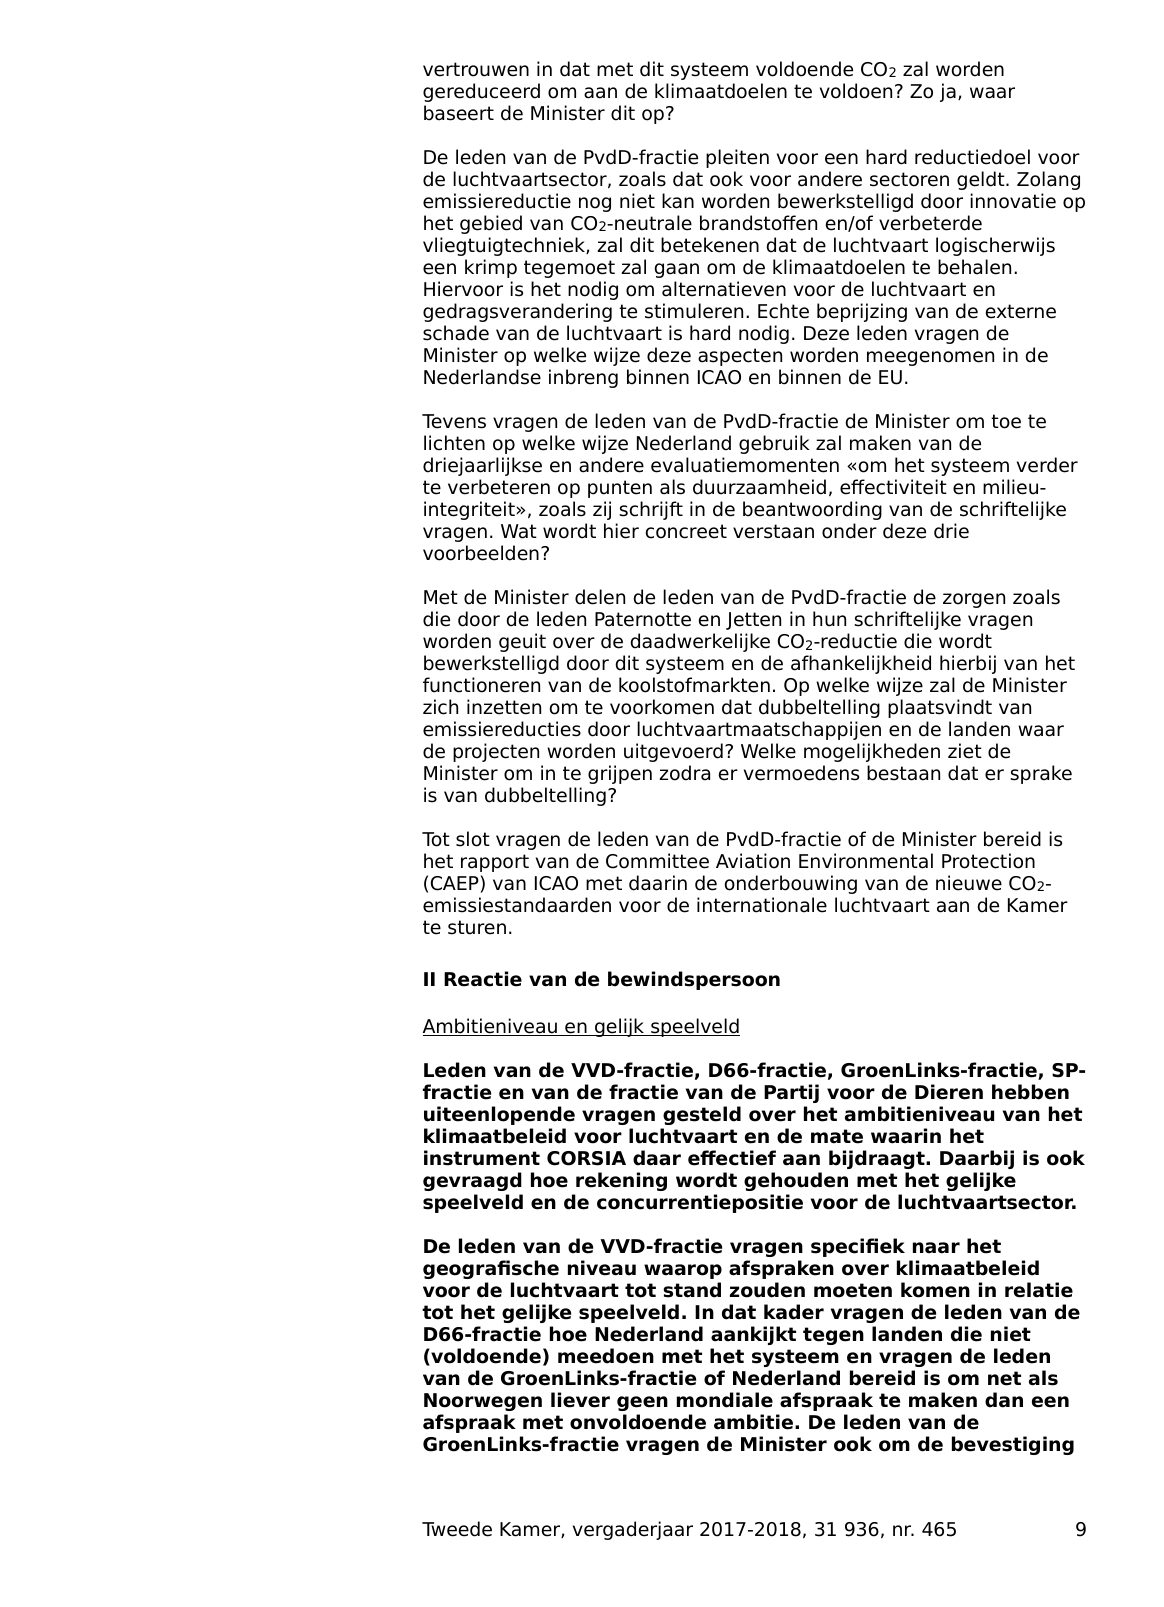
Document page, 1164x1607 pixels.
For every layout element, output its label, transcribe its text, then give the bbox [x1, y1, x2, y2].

text vertrouwen in dat met dit systeem voldoende CO2 zal worden gereduceerd om aan de klimaatdoelen te voldoen? Zo ja, waar baseert de Minister dit op? [422, 59, 1087, 125]
subtitle II Reactie van de bewindspersoon [422, 969, 1087, 991]
text Met de Minister delen de leden van de PvdD-fractie de zorgen zoals die door de leden Paternotte en Jetten in hun schriftelijke vragen worden geuit over de daadwerkelijke CO2-reductie die wordt bewerkstelligd door dit systeem en de afhankelijkheid hierbij van het functioneren van de koolstofmarkten. Op welke wijze zal de Minister zich inzetten om te voorkomen dat dubbeltelling plaatsvindt van emissiereducties door luchtvaartmaatschappijen en de landen waar de projecten worden uitgevoerd? Welke mogelijkheden ziet de Minister om in te grijpen zodra er vermoedens bestaan dat er sprake is van dubbeltelling? [422, 587, 1087, 807]
text De leden van de VVD-fractie vragen specifiek naar het geografische niveau waarop afspraken over klimaatbeleid voor de luchtvaart tot stand zouden moeten komen in relatie tot het gelijke speelveld. In dat kader vragen de leden van de D66-fractie hoe Nederland aankijkt tegen landen die niet (voldoende) meedoen met het systeem en vragen de leden van de GroenLinks-fractie of Nederland bereid is om net als Noorwegen liever geen mondiale afspraak te maken dan een afspraak met onvoldoende ambitie. De leden van de GroenLinks-fractie vragen de Minister ook om de bevestiging [422, 1236, 1087, 1456]
text Tot slot vragen de leden van de PvdD-fractie of de Minister bereid is het rapport van de Committee Aviation Environmental Protection (CAEP) van ICAO met daarin de onderbouwing van de nieuwe CO2-emissiestandaarden voor de internationale luchtvaart aan de Kamer te sturen. [422, 829, 1087, 939]
subtitle Ambitieniveau en gelijk speelveld [422, 1016, 1087, 1038]
text De leden van de PvdD-fractie pleiten voor een hard reductiedoel voor de luchtvaartsector, zoals dat ook voor andere sectoren geldt. Zolang emissiereductie nog niet kan worden bewerkstelligd door innovatie op het gebied van CO2-neutrale brandstoffen en/of verbeterde vliegtuigtechniek, zal dit betekenen dat de luchtvaart logischerwijs een krimp tegemoet zal gaan om de klimaatdoelen te behalen. Hiervoor is het nodig om alternatieven voor de luchtvaart en gedragsverandering te stimuleren. Echte beprijzing van de externe schade van de luchtvaart is hard nodig. Deze leden vragen de Minister op welke wijze deze aspecten worden meegenomen in de Nederlandse inbreng binnen ICAO en binnen de EU. [422, 147, 1087, 389]
text Leden van de VVD-fractie, D66-fractie, GroenLinks-fractie, SP-fractie en van de fractie van de Partij voor de Dieren hebben uiteenlopende vragen gesteld over het ambitieniveau van het klimaatbeleid voor luchtvaart en de mate waarin het instrument CORSIA daar effectief aan bijdraagt. Daarbij is ook gevraagd hoe rekening wordt gehouden met het gelijke speelveld en de concurrentiepositie voor de luchtvaartsector. [422, 1060, 1087, 1214]
text Tevens vragen de leden van de PvdD-fractie de Minister om toe te lichten op welke wijze Nederland gebruik zal maken van de driejaarlijkse en andere evaluatiemomenten «om het systeem verder te verbeteren op punten als duurzaamheid, effectiviteit en milieu-integriteit», zoals zij schrijft in de beantwoording van de schriftelijke vragen. Wat wordt hier concreet verstaan onder deze drie voorbeelden? [422, 411, 1087, 565]
